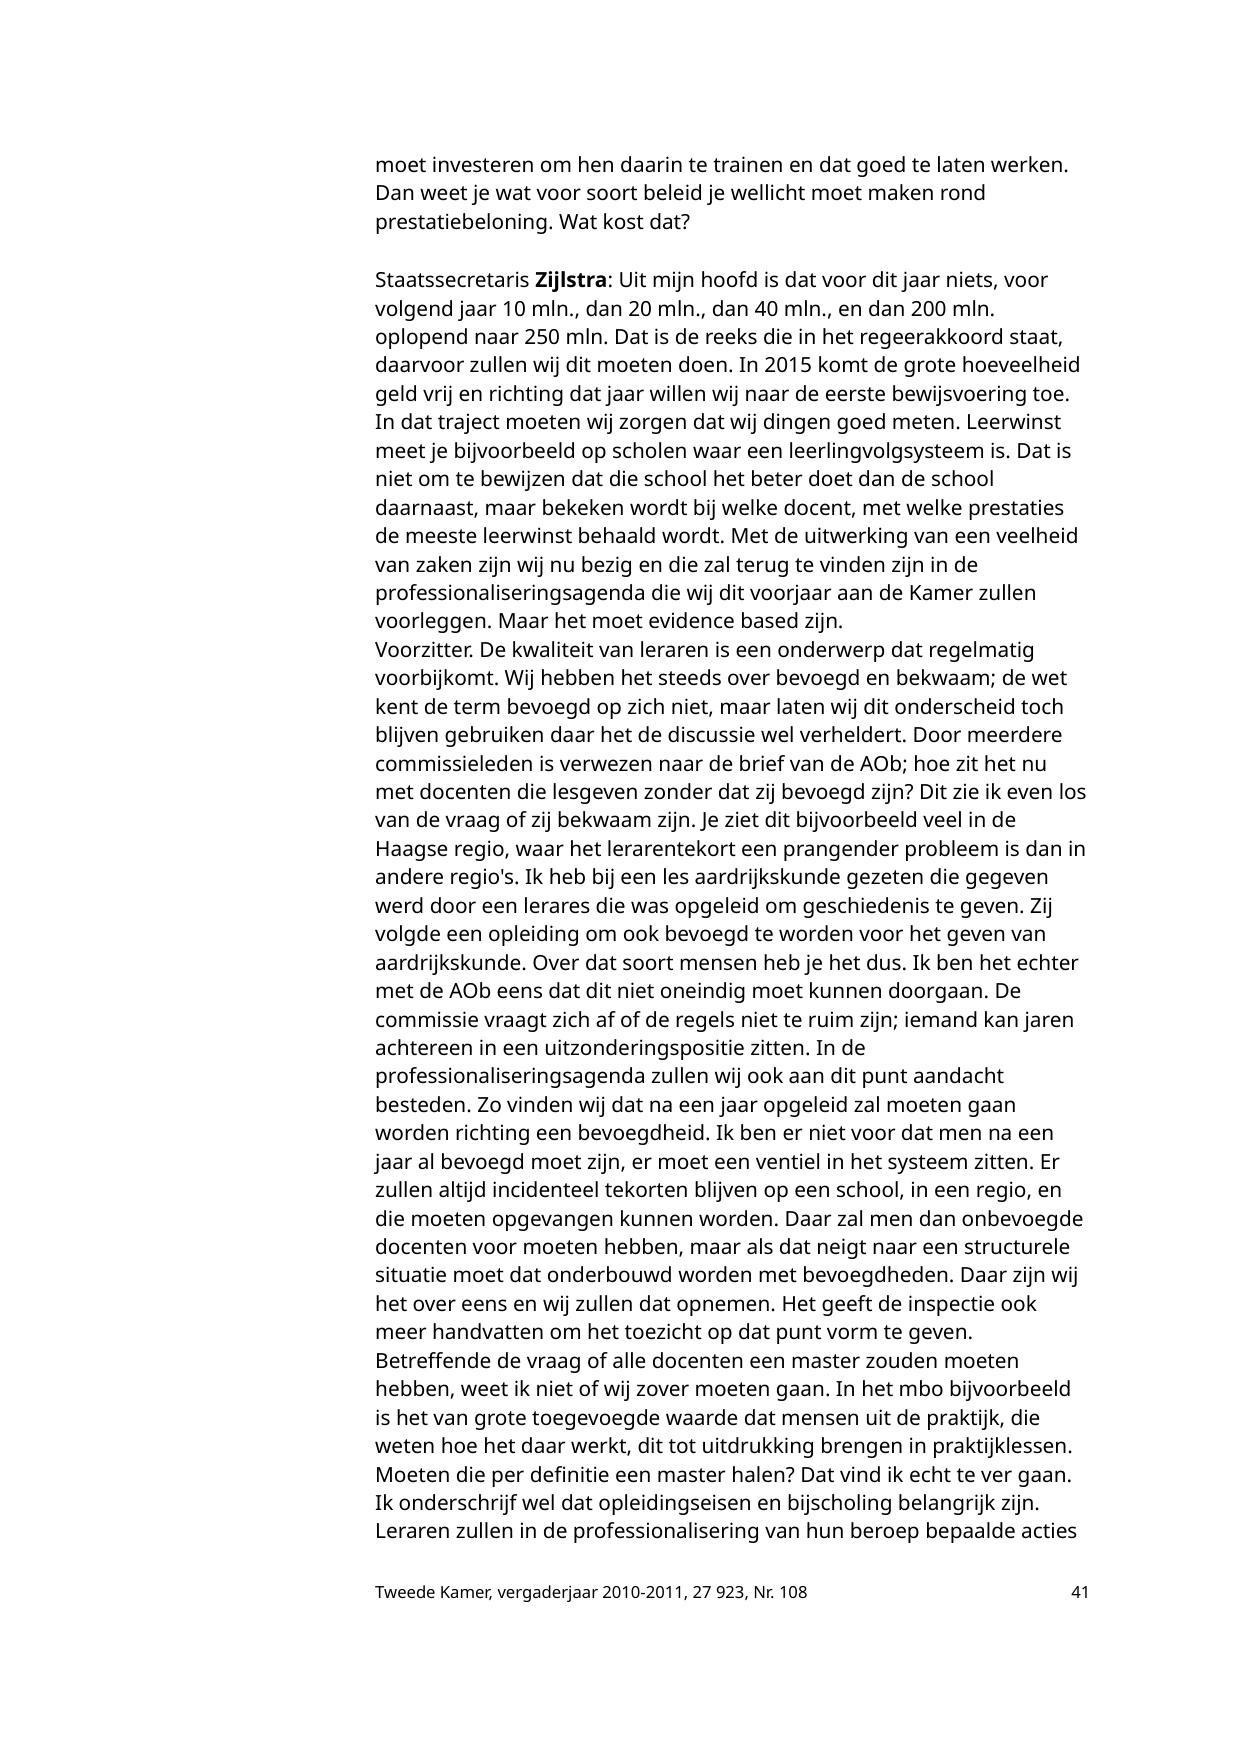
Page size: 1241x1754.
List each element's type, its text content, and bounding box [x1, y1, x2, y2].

text Betreffende de vraag of alle docenten een master zouden moeten hebben, weet ik niet of wij zover moeten gaan. In het mbo bijvoorbeeld is het van grote toegevoegde waarde dat mensen uit de praktijk, die weten hoe het daar werkt, dit tot uitdrukking brengen in praktijklessen. Moeten die per definitie een master halen? Dat vind ik echt te ver gaan. Ik onderschrijf wel dat opleidingseisen en bijscholing belangrijk zijn. Leraren zullen in de professionalisering van hun beroep bepaalde acties [375, 1346, 1090, 1545]
text Voorzitter. De kwaliteit van leraren is een onderwerp dat regelmatig voorbijkomt. Wij hebben het steeds over bevoegd en bekwaam; de wet kent de term bevoegd op zich niet, maar laten wij dit onderscheid toch blijven gebruiken daar het de discussie wel verheldert. Door meerdere commissieleden is verwezen naar de brief van de AOb; hoe zit het nu met docenten die lesgeven zonder dat zij bevoegd zijn? Dit zie ik even los van de vraag of zij bekwaam zijn. Je ziet dit bijvoorbeeld veel in de Haagse regio, waar het lerarentekort een prangender probleem is dan in andere regio's. Ik heb bij een les aardrijkskunde gezeten die gegeven werd door een lerares die was opgeleid om geschiedenis te geven. Zij volgde een opleiding om ook bevoegd te worden voor het geven van aardrijkskunde. Over dat soort mensen heb je het dus. Ik ben het echter met de AOb eens dat dit niet oneindig moet kunnen doorgaan. De commissie vraagt zich af of de regels niet te ruim zijn; iemand kan jaren achtereen in een uitzonderingspositie zitten. In de professionaliseringsagenda zullen wij ook aan dit punt aandacht besteden. Zo vinden wij dat na een jaar opgeleid zal moeten gaan worden richting een bevoegdheid. Ik ben er niet voor dat men na een jaar al bevoegd moet zijn, er moet een ventiel in het systeem zitten. Er zullen altijd incidenteel tekorten blijven op een school, in een regio, en die moeten opgevangen kunnen worden. Daar zal men dan onbevoegde docenten voor moeten hebben, maar als dat neigt naar een structurele situatie moet dat onderbouwd worden met bevoegdheden. Daar zijn wij het over eens en wij zullen dat opnemen. Het geeft de inspectie ook meer handvatten om het toezicht op dat punt vorm te geven. [375, 635, 1090, 1346]
text moet investeren om hen daarin te trainen en dat goed te laten werken. Dan weet je wat voor soort beleid je wellicht moet maken rond prestatiebeloning. Wat kost dat? [375, 150, 1090, 235]
text Staatssecretaris Zijlstra: Uit mijn hoofd is dat voor dit jaar niets, voor volgend jaar 10 mln., dan 20 mln., dan 40 mln., en dan 200 mln. oplopend naar 250 mln. Dat is de reeks die in het regeerakkoord staat, daarvoor zullen wij dit moeten doen. In 2015 komt de grote hoeveelheid geld vrij en richting dat jaar willen wij naar de eerste bewijsvoering toe. In dat traject moeten wij zorgen dat wij dingen goed meten. Leerwinst meet je bijvoorbeeld op scholen waar een leerlingvolgsysteem is. Dat is niet om te bewijzen dat die school het beter doet dan de school daarnaast, maar bekeken wordt bij welke docent, met welke prestaties de meeste leerwinst behaald wordt. Met de uitwerking van een veelheid van zaken zijn wij nu bezig en die zal terug te vinden zijn in de professionaliseringsagenda die wij dit voorjaar aan de Kamer zullen voorleggen. Maar het moet evidence based zijn. [375, 265, 1090, 635]
